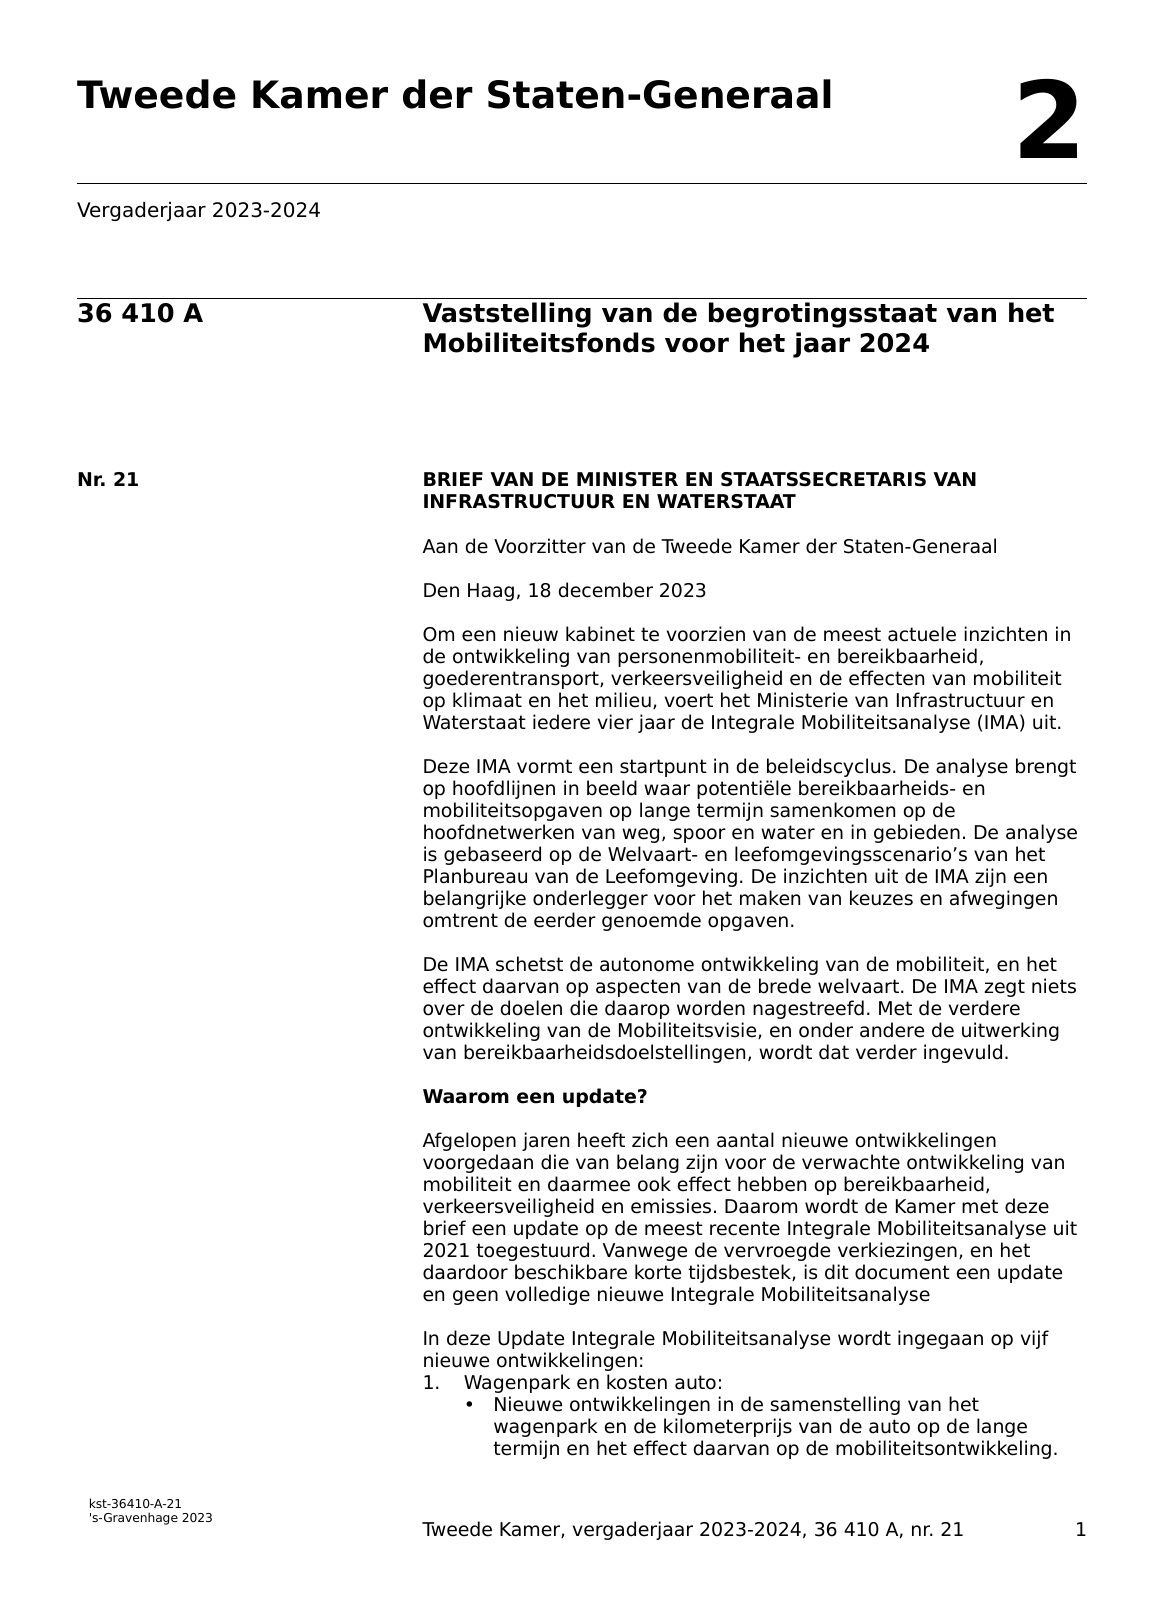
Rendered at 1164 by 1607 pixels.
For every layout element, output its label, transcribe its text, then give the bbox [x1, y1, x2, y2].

text 1. Wagenpark en kosten auto: [422, 1372, 1087, 1394]
table_header Tweede Kamer der Staten-Generaal [77, 59, 886, 183]
subtitle Waarom een update? [422, 1086, 1087, 1108]
subtitle 36 410 A Vaststelling van de begrotingsstaat van het Mobiliteitsfonds voor het jaar 2024 [77, 299, 1087, 358]
text 's-Gravenhage 2023 [88, 1511, 323, 1525]
table_header 2 [886, 59, 1087, 183]
text In deze Update Integrale Mobiliteitsanalyse wordt ingegaan op vijf nieuwe ontwikkelingen: [422, 1328, 1087, 1372]
text • Nieuwe ontwikkelingen in de samenstelling van het wagenpark en de kilometerprijs van de auto op de lange termijn en het effect daarvan op de mobiliteitsontwikkeling. [464, 1394, 1087, 1460]
text De IMA schetst de autonome ontwikkeling van de mobiliteit, en het effect daarvan op aspecten van de brede welvaart. De IMA zegt niets over de doelen die daarop worden nagestreefd. Met de verdere ontwikkeling van de Mobiliteitsvisie, en onder andere de uitwerking van bereikbaarheidsdoelstellingen, wordt dat verder ingevuld. [422, 954, 1087, 1064]
text Den Haag, 18 december 2023 [422, 580, 1087, 602]
subtitle Nr. 21 BRIEF VAN DE MINISTER EN STAATSSECRETARIS VAN INFRASTRUCTUUR EN WATERSTAAT [77, 469, 1087, 513]
text kst-36410-A-21 [88, 1497, 323, 1511]
text Afgelopen jaren heeft zich een aantal nieuwe ontwikkelingen voorgedaan die van belang zijn voor de verwachte ontwikkeling van mobiliteit en daarmee ook effect hebben op bereikbaarheid, verkeersveiligheid en emissies. Daarom wordt de Kamer met deze brief een update op de meest recente Integrale Mobiliteitsanalyse uit 2021 toegestuurd. Vanwege de vervroegde verkiezingen, en het daardoor beschikbare korte tijdsbestek, is dit document een update en geen volledige nieuwe Integrale Mobiliteitsanalyse [422, 1130, 1087, 1306]
table_cell Vergaderjaar 2023-2024 [77, 184, 1087, 298]
text Aan de Voorzitter van de Tweede Kamer der Staten-Generaal [422, 536, 1087, 557]
text Deze IMA vormt een startpunt in de beleidscyclus. De analyse brengt op hoofdlijnen in beeld waar potentiële bereikbaarheids- en mobiliteitsopgaven op lange termijn samenkomen op de hoofdnetwerken van weg, spoor en water en in gebieden. De analyse is gebaseerd op de Welvaart- en leefomgevingsscenario’s van het Planbureau van de Leefomgeving. De inzichten uit de IMA zijn een belangrijke onderlegger voor het maken van keuzes en afwegingen omtrent de eerder genoemde opgaven. [422, 756, 1087, 932]
text Om een nieuw kabinet te voorzien van de meest actuele inzichten in de ontwikkeling van personenmobiliteit- en bereikbaarheid, goederentransport, verkeersveiligheid en de effecten van mobiliteit op klimaat en het milieu, voert het Ministerie van Infrastructuur en Waterstaat iedere vier jaar de Integrale Mobiliteitsanalyse (IMA) uit. [422, 624, 1087, 734]
